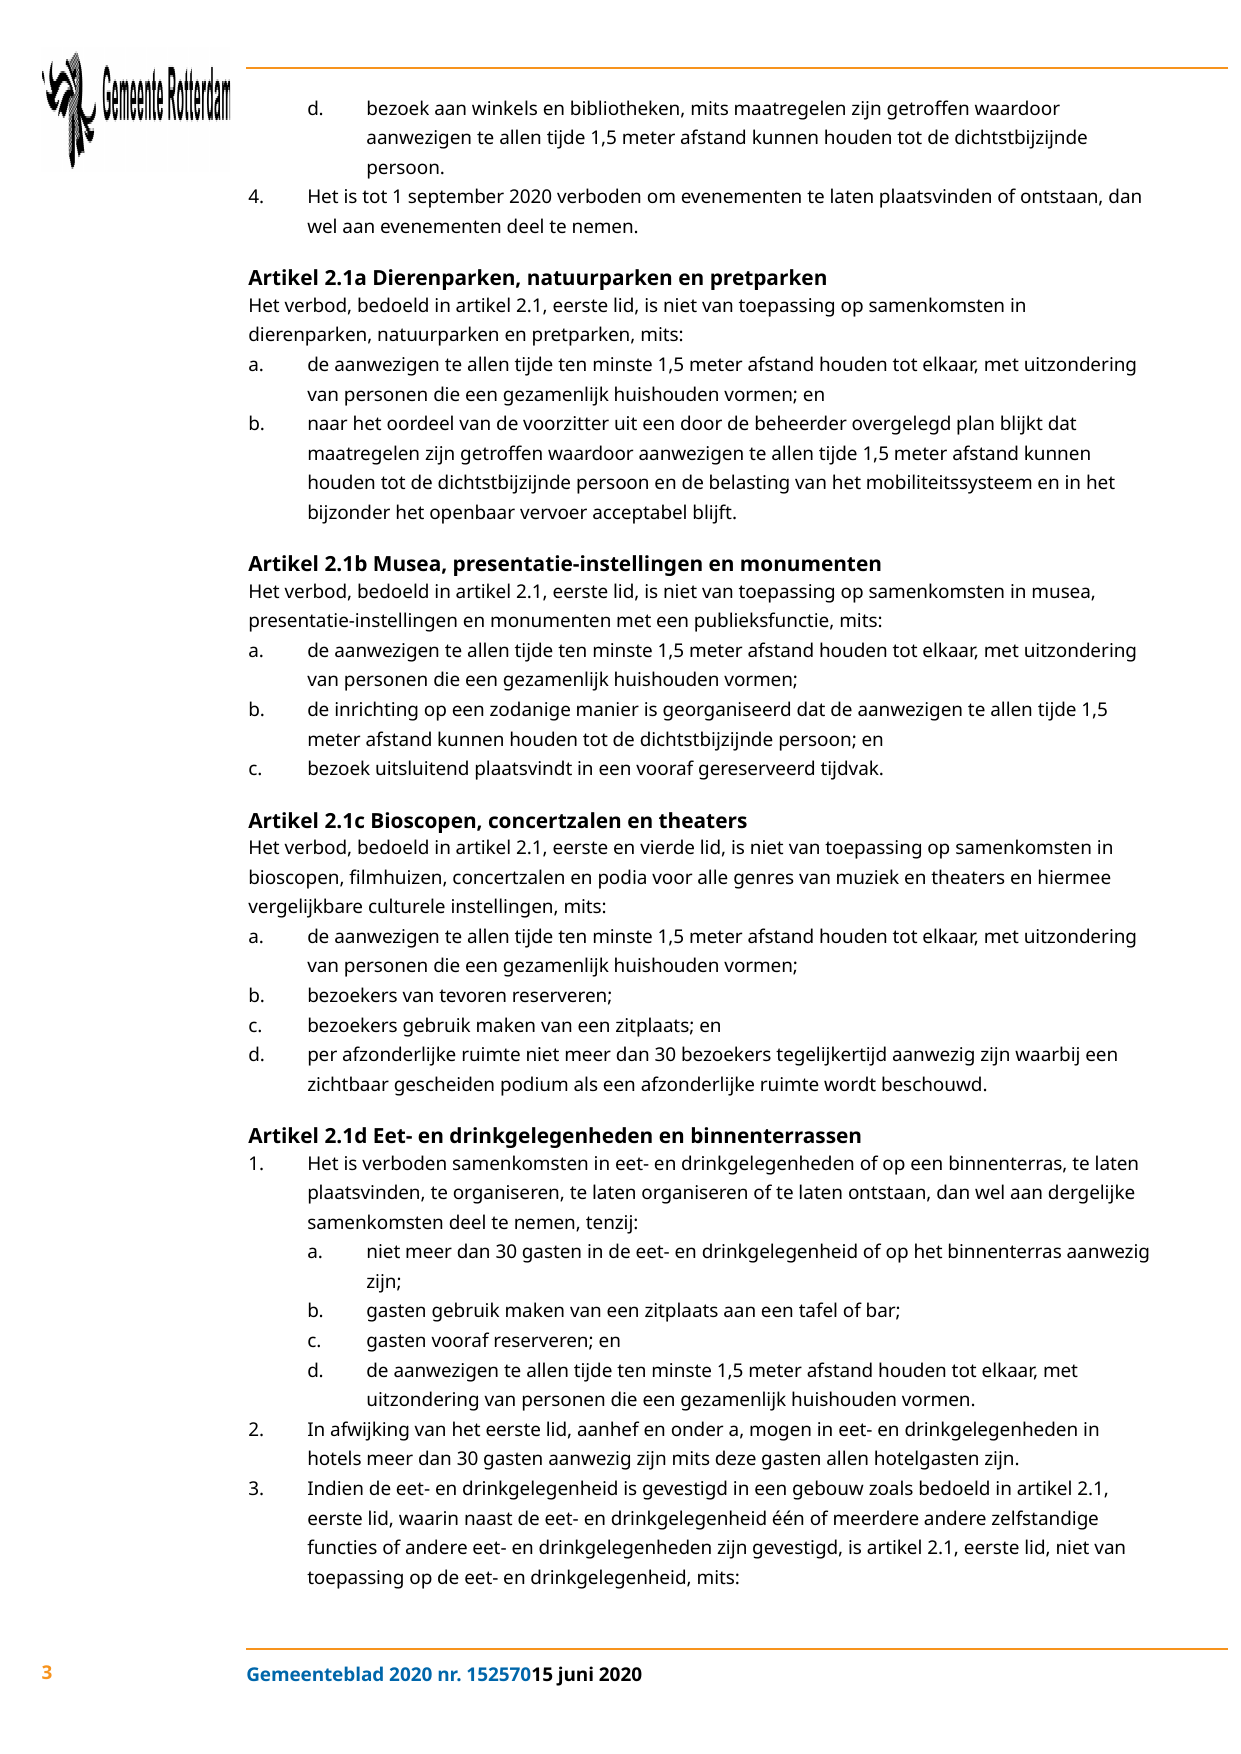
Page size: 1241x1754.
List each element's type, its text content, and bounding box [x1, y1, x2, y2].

list bezoek uitsluitend plaatsvindt in een vooraf gereserveerd tijdvak. [248, 755, 1152, 781]
text Artikel 2.1a Dierenparken, natuurparken en pretparken [248, 263, 1152, 292]
list gasten gebruik maken van een zitplaats aan een tafel of bar; [307, 1298, 1152, 1323]
list naar het oordeel van de voorzitter uit een door de beheerder overgelegd plan blijkt dat maatregelen zijn getroffen waardoor aanwezigen te allen tijde 1,5 meter afstand kunnen houden tot de dichtstbijzijnde persoon en de belasting van het mobiliteitssysteem en in het bijzonder het openbaar vervoer acceptabel blijft. [248, 410, 1152, 525]
list de inrichting op een zodanige manier is georganiseerd dat de aanwezigen te allen tijde 1,5 meter afstand kunnen houden tot de dichtstbijzijnde persoon; en [248, 696, 1152, 752]
list gasten vooraf reserveren; en [307, 1327, 1152, 1353]
list bezoekers gebruik maken van een zitplaats; en [248, 1012, 1152, 1037]
list Het is tot 1 september 2020 verboden om evenementen te laten plaatsvinden of ontstaan, dan wel aan evenementen deel te nemen. [248, 183, 1152, 239]
text Artikel 2.1c Bioscopen, concertzalen en theaters [248, 806, 1152, 834]
text Het verbod, bedoeld in artikel 2.1, eerste lid, is niet van toepassing op samenkomsten in dierenparken, natuurparken en pretparken, mits: [248, 292, 1152, 347]
picture [41, 47, 231, 172]
list Indien de eet- en drinkgelegenheid is gevestigd in een gebouw zoals bedoeld in artikel 2.1, eerste lid, waarin naast de eet- en drinkgelegenheid één of meerdere andere zelfstandige functies of andere eet- en drinkgelegenheden zijn gevestigd, is artikel 2.1, eerste lid, niet van toepassing op de eet- en drinkgelegenheid, mits: [248, 1475, 1152, 1590]
list bezoek aan winkels en bibliotheken, mits maatregelen zijn getroffen waardoor aanwezigen te allen tijde 1,5 meter afstand kunnen houden tot de dichtstbijzijnde persoon. [307, 95, 1152, 180]
list Het is verboden samenkomsten in eet- en drinkgelegenheden of op een binnenterras, te laten plaatsvinden, te organiseren, te laten organiseren of te laten ontstaan, dan wel aan dergelijke samenkomsten deel te nemen, tenzij: [248, 1150, 1152, 1235]
list bezoekers van tevoren reserveren; [248, 982, 1152, 1008]
text Artikel 2.1b Musea, presentatie-instellingen en monumenten [248, 549, 1152, 578]
text Artikel 2.1d Eet- en drinkgelegenheden en binnenterrassen [248, 1121, 1152, 1150]
list de aanwezigen te allen tijde ten minste 1,5 meter afstand houden tot elkaar, met uitzondering van personen die een gezamenlijk huishouden vormen; [248, 637, 1152, 692]
list niet meer dan 30 gasten in de eet- en drinkgelegenheid of op het binnenterras aanwezig zijn; [307, 1238, 1152, 1294]
list de aanwezigen te allen tijde ten minste 1,5 meter afstand houden tot elkaar, met uitzondering van personen die een gezamenlijk huishouden vormen; [248, 923, 1152, 978]
list de aanwezigen te allen tijde ten minste 1,5 meter afstand houden tot elkaar, met uitzondering van personen die een gezamenlijk huishouden vormen; en [248, 351, 1152, 406]
text Het verbod, bedoeld in artikel 2.1, eerste en vierde lid, is niet van toepassing op samenkomsten in bioscopen, filmhuizen, concertzalen en podia voor alle genres van muziek en theaters en hiermee vergelijkbare culturele instellingen, mits: [248, 834, 1152, 919]
list per afzonderlijke ruimte niet meer dan 30 bezoekers tegelijkertijd aanwezig zijn waarbij een zichtbaar gescheiden podium als een afzonderlijke ruimte wordt beschouwd. [248, 1041, 1152, 1097]
text Het verbod, bedoeld in artikel 2.1, eerste lid, is niet van toepassing op samenkomsten in musea, presentatie-instellingen en monumenten met een publieksfunctie, mits: [248, 578, 1152, 633]
list de aanwezigen te allen tijde ten minste 1,5 meter afstand houden tot elkaar, met uitzondering van personen die een gezamenlijk huishouden vormen. [307, 1357, 1152, 1412]
list In afwijking van het eerste lid, aanhef en onder a, mogen in eet- en drinkgelegenheden in hotels meer dan 30 gasten aanwezig zijn mits deze gasten allen hotelgasten zijn. [248, 1416, 1152, 1471]
